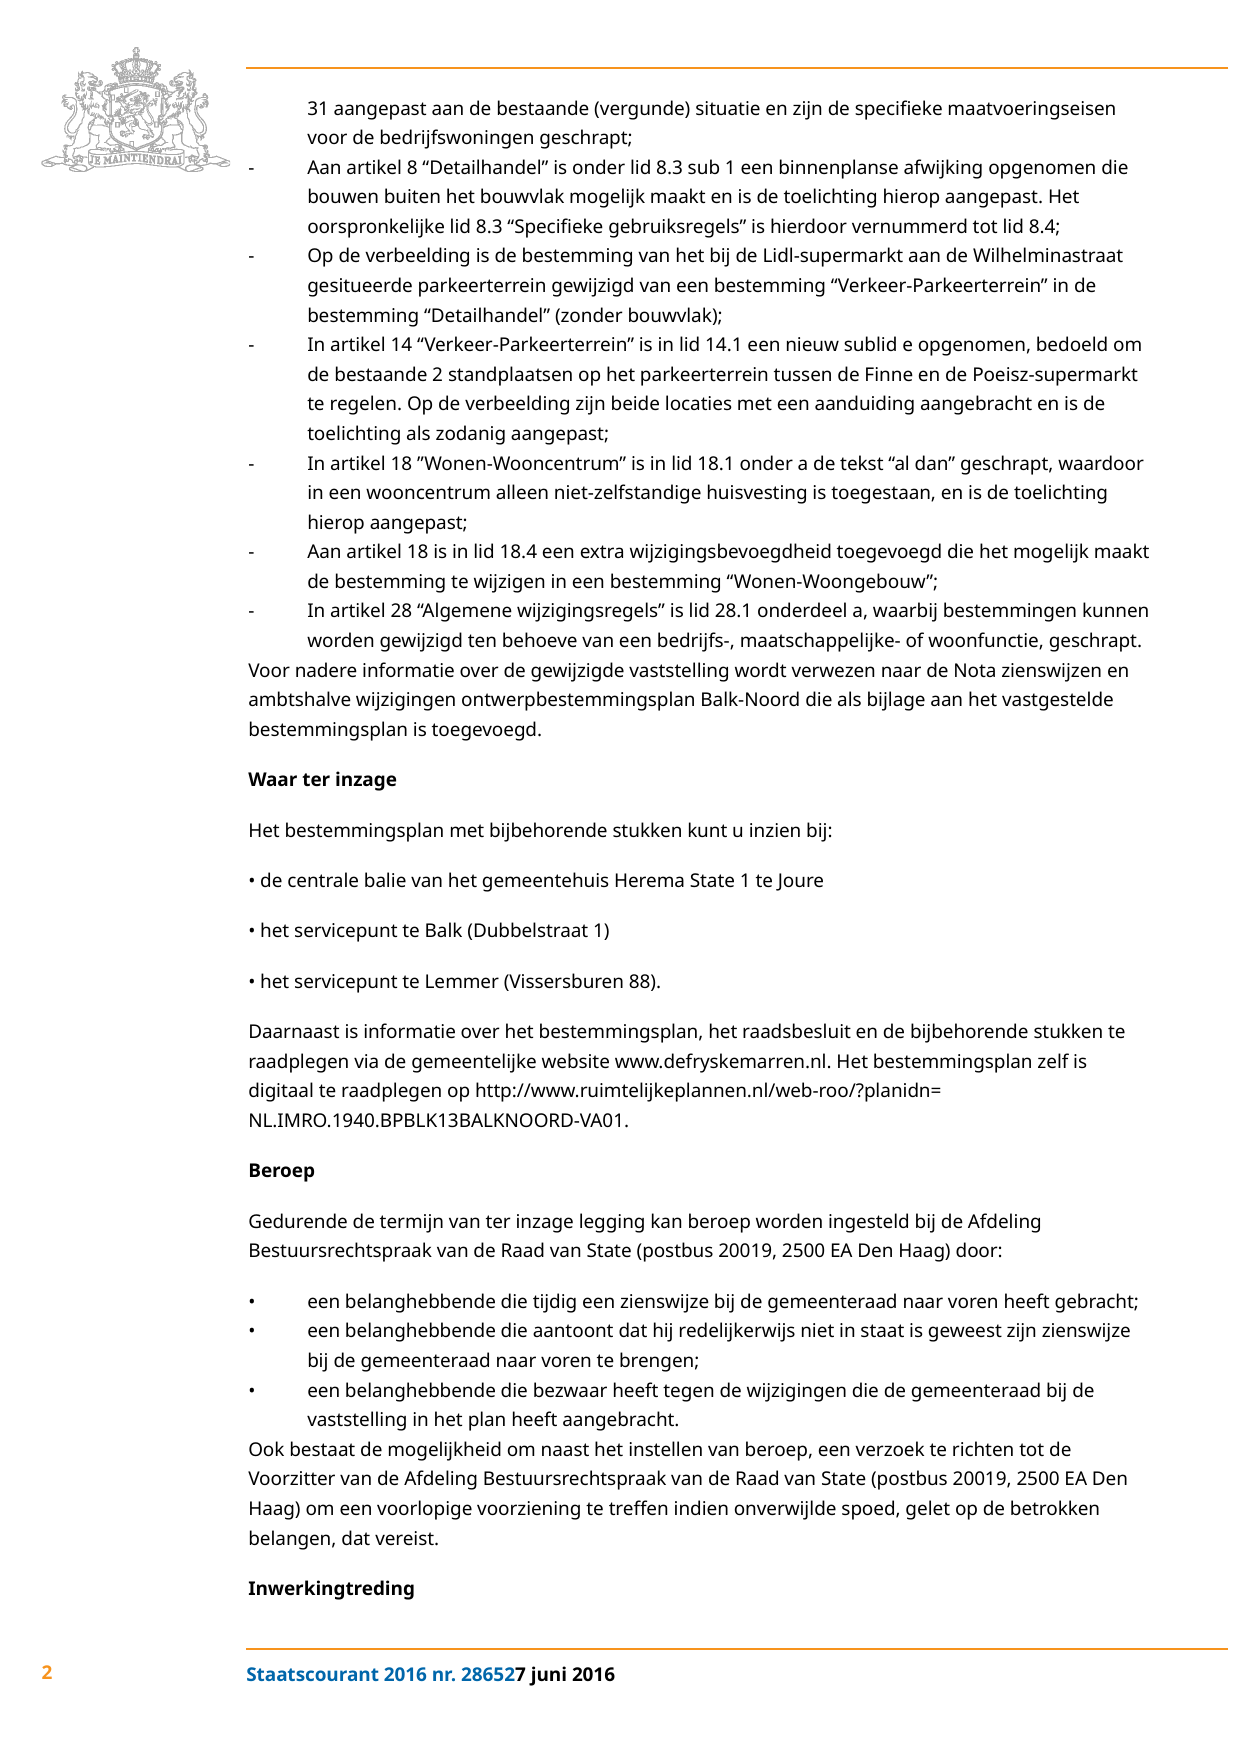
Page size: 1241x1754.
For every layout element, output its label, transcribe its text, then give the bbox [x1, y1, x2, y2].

text Beroep [248, 1158, 1152, 1183]
list In artikel 28 “Algemene wijzigingsregels” is lid 28.1 onderdeel a, waarbij bestemmingen kunnen worden gewijzigd ten behoeve van een bedrijfs-, maatschappelijke- of woonfunctie, geschrapt. [248, 598, 1152, 653]
list In artikel 14 “Verkeer-Parkeerterrein” is in lid 14.1 een nieuw sublid e opgenomen, bedoeld om de bestaande 2 standplaatsen op het parkeerterrein tussen de Finne en de Poeisz-supermarkt te regelen. Op de verbeelding zijn beide locaties met een aanduiding aangebracht en is de toelichting als zodanig aangepast; [248, 331, 1152, 446]
list 31 aangepast aan de bestaande (vergunde) situatie en zijn de specifieke maatvoeringseisen voor de bedrijfswoningen geschrapt; [248, 95, 1152, 150]
text Gedurende de termijn van ter inzage legging kan beroep worden ingesteld bij de Afdeling Bestuursrechtspraak van de Raad van State (postbus 20019, 2500 EA Den Haag) door: [248, 1208, 1152, 1263]
text Ook bestaat de mogelijkheid om naast het instellen van beroep, een verzoek te richten tot de Voorzitter van de Afdeling Bestuursrechtspraak van de Raad van State (postbus 20019, 2500 EA Den Haag) om een voorlopige voorziening te treffen indien onverwijlde spoed, gelet op de betrokken belangen, dat vereist. [248, 1436, 1152, 1551]
text • het servicepunt te Lemmer (Vissersburen 88). [248, 968, 1152, 994]
text • het servicepunt te Balk (Dubbelstraat 1) [248, 918, 1152, 943]
text Het bestemmingsplan met bijbehorende stukken kunt u inzien bij: [248, 817, 1152, 843]
list In artikel 18 ”Wonen-Wooncentrum” is in lid 18.1 onder a de tekst “al dan” geschrapt, waardoor in een wooncentrum alleen niet-zelfstandige huisvesting is toegestaan, en is de toelichting hierop aangepast; [248, 450, 1152, 535]
list een belanghebbende die tijdig een zienswijze bij de gemeenteraad naar voren heeft gebracht; [248, 1288, 1152, 1314]
text • de centrale balie van het gemeentehuis Herema State 1 te Joure [248, 867, 1152, 893]
text Waar ter inzage [248, 766, 1152, 792]
list Aan artikel 8 “Detailhandel” is onder lid 8.3 sub 1 een binnenplanse afwijking opgenomen die bouwen buiten het bouwvlak mogelijk maakt en is de toelichting hierop aangepast. Het oorspronkelijke lid 8.3 “Specifieke gebruiksregels” is hierdoor vernummerd tot lid 8.4; [248, 154, 1152, 239]
text Inwerkingtreding [248, 1575, 1152, 1601]
list Aan artikel 18 is in lid 18.4 een extra wijzigingsbevoegdheid toegevoegd die het mogelijk maakt de bestemming te wijzigen in een bestemming “Wonen-Woongebouw”; [248, 538, 1152, 594]
text Voor nadere informatie over de gewijzigde vaststelling wordt verwezen naar de Nota zienswijzen en ambtshalve wijzigingen ontwerpbestemmingsplan Balk-Noord die als bijlage aan het vastgestelde bestemmingsplan is toegevoegd. [248, 657, 1152, 742]
text Daarnaast is informatie over het bestemmingsplan, het raadsbesluit en de bijbehorende stukken te raadplegen via de gemeentelijke website www.defryskemarren.nl. Het bestemmingsplan zelf is digitaal te raadplegen op http://www.ruimtelijkeplannen.nl/web-roo/?planidn= NL.IMRO.1940.BPBLK13BALKNOORD-VA01. [248, 1018, 1152, 1133]
list een belanghebbende die bezwaar heeft tegen de wijzigingen die de gemeenteraad bij de vaststelling in het plan heeft aangebracht. [248, 1377, 1152, 1432]
list Op de verbeelding is de bestemming van het bij de Lidl-supermarkt aan de Wilhelminastraat gesitueerde parkeerterrein gewijzigd van een bestemming “Verkeer-Parkeerterrein” in de bestemming “Detailhandel” (zonder bouwvlak); [248, 243, 1152, 328]
picture [41, 47, 231, 172]
list een belanghebbende die aantoont dat hij redelijkerwijs niet in staat is geweest zijn zienswijze bij de gemeenteraad naar voren te brengen; [248, 1318, 1152, 1373]
